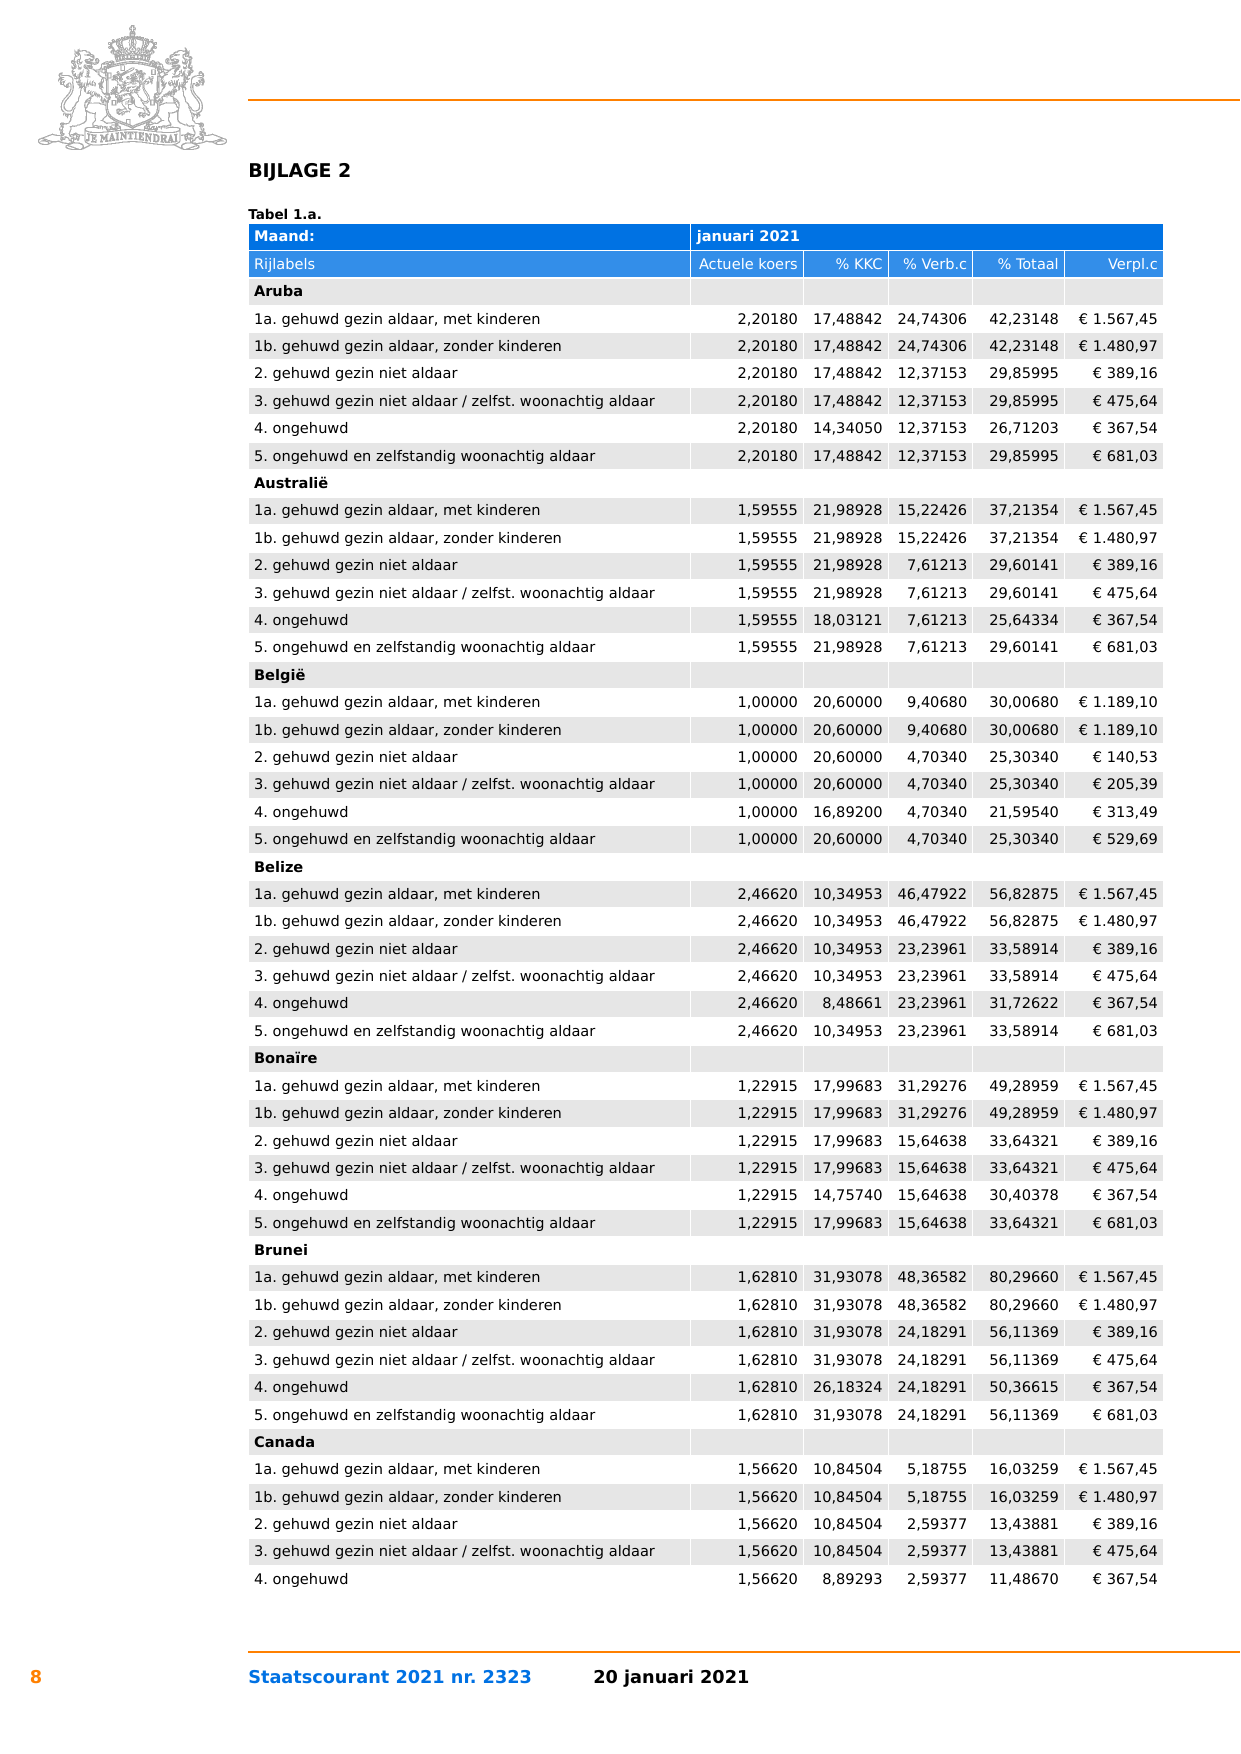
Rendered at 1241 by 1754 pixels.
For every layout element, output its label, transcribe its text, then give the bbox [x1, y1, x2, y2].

table_cell 1a. gehuwd gezin aldaar, met kinderen [249, 689, 690, 716]
table_cell 20,60000 [804, 744, 888, 771]
table_cell 21,59540 [973, 799, 1064, 825]
table_cell 10,34953 [804, 1018, 888, 1044]
table_cell 17,99683 [804, 1073, 888, 1099]
table_cell 25,30340 [973, 772, 1064, 798]
table_cell 3. gehuwd gezin niet aldaar / zelfst. woonachtig aldaar [249, 963, 690, 990]
table_cell 2,20180 [691, 415, 803, 442]
table_cell 24,18291 [889, 1320, 972, 1346]
table_cell 2,46620 [691, 1018, 803, 1044]
table_cell [804, 470, 888, 497]
table_cell 1,59555 [691, 580, 803, 606]
table_cell 7,61213 [889, 635, 972, 661]
table_cell [691, 662, 803, 688]
table_cell € 1.480,97 [1065, 1292, 1163, 1318]
table_cell 5. ongehuwd en zelfstandig woonachtig aldaar [249, 635, 690, 661]
table_cell [1065, 279, 1163, 305]
table_cell 2,20180 [691, 333, 803, 359]
table_cell 2,59377 [889, 1511, 972, 1538]
table_cell Aruba [249, 279, 690, 305]
table_cell Verpl.c [1065, 251, 1163, 277]
table_cell [973, 470, 1064, 497]
table_cell 1,22915 [691, 1155, 803, 1181]
table_cell € 1.567,45 [1065, 881, 1163, 907]
table_cell € 389,16 [1065, 1320, 1163, 1346]
table_cell 42,23148 [973, 306, 1064, 332]
table_cell 37,21354 [973, 525, 1064, 551]
table_cell 21,98928 [804, 498, 888, 524]
table_cell 1,62810 [691, 1292, 803, 1318]
table_cell 2,20180 [691, 388, 803, 414]
table_cell 46,47922 [889, 881, 972, 907]
table_cell 31,93078 [804, 1402, 888, 1428]
table_cell 2. gehuwd gezin niet aldaar [249, 744, 690, 771]
table_cell 17,99683 [804, 1210, 888, 1236]
table_cell 9,40680 [889, 717, 972, 743]
table_cell 31,93078 [804, 1292, 888, 1318]
table_cell 15,22426 [889, 498, 972, 524]
table_cell € 475,64 [1065, 388, 1163, 414]
table_cell 3. gehuwd gezin niet aldaar / zelfst. woonachtig aldaar [249, 388, 690, 414]
table_cell 49,28959 [973, 1100, 1064, 1127]
table_cell 16,03259 [973, 1484, 1064, 1510]
table_cell [889, 1046, 972, 1072]
table_cell € 475,64 [1065, 1155, 1163, 1181]
table_cell 1,00000 [691, 772, 803, 798]
table_cell € 1.567,45 [1065, 498, 1163, 524]
table_cell 17,48842 [804, 361, 888, 387]
table_cell € 475,64 [1065, 1539, 1163, 1565]
table_cell 26,71203 [973, 415, 1064, 442]
table_cell € 681,03 [1065, 1210, 1163, 1236]
table_cell Australië [249, 470, 690, 497]
table_cell 42,23148 [973, 333, 1064, 359]
table_cell 23,23961 [889, 1018, 972, 1044]
table_cell 15,22426 [889, 525, 972, 551]
table_cell 2,20180 [691, 306, 803, 332]
table_cell 17,99683 [804, 1100, 888, 1127]
table_cell 10,84504 [804, 1539, 888, 1565]
table_cell 33,58914 [973, 1018, 1064, 1044]
table_cell [973, 1429, 1064, 1455]
table_cell € 367,54 [1065, 415, 1163, 442]
table_cell % Totaal [973, 251, 1064, 277]
table_cell 31,93078 [804, 1347, 888, 1373]
table_cell 33,58914 [973, 963, 1064, 990]
table_cell 1,62810 [691, 1347, 803, 1373]
table_cell 17,48842 [804, 306, 888, 332]
table_cell 3. gehuwd gezin niet aldaar / zelfst. woonachtig aldaar [249, 1539, 690, 1565]
table_cell 15,64638 [889, 1155, 972, 1181]
table_cell Actuele koers [691, 251, 803, 277]
table_cell [889, 279, 972, 305]
table_cell 25,30340 [973, 826, 1064, 853]
table_cell 24,74306 [889, 306, 972, 332]
table_cell 20,60000 [804, 826, 888, 853]
table_cell € 389,16 [1065, 1128, 1163, 1154]
table_cell Rijlabels [249, 251, 690, 277]
table_cell 10,34953 [804, 881, 888, 907]
table_cell 17,48842 [804, 333, 888, 359]
table_cell 33,58914 [973, 936, 1064, 962]
table_cell 29,85995 [973, 443, 1064, 469]
table_cell 3. gehuwd gezin niet aldaar / zelfst. woonachtig aldaar [249, 580, 690, 606]
table_cell 16,03259 [973, 1456, 1064, 1483]
table_cell € 1.189,10 [1065, 689, 1163, 716]
table_cell Bonaïre [249, 1046, 690, 1072]
table_cell 8,89293 [804, 1566, 888, 1592]
table_cell 15,64638 [889, 1183, 972, 1209]
table_cell 80,29660 [973, 1292, 1064, 1318]
table_cell Belize [249, 854, 690, 880]
table_cell 56,11369 [973, 1402, 1064, 1428]
table_cell 5,18755 [889, 1484, 972, 1510]
table_cell [889, 662, 972, 688]
table_cell 16,89200 [804, 799, 888, 825]
table_cell 4,70340 [889, 799, 972, 825]
table_cell 1,00000 [691, 717, 803, 743]
table_cell Canada [249, 1429, 690, 1455]
table_cell 2,20180 [691, 361, 803, 387]
table_cell 48,36582 [889, 1292, 972, 1318]
table_cell 3. gehuwd gezin niet aldaar / zelfst. woonachtig aldaar [249, 772, 690, 798]
table_cell [1065, 854, 1163, 880]
table_cell 10,84504 [804, 1484, 888, 1510]
table_cell 23,23961 [889, 963, 972, 990]
table_cell [889, 470, 972, 497]
table_cell € 367,54 [1065, 1566, 1163, 1592]
table_cell 50,36615 [973, 1374, 1064, 1401]
table_cell 10,34953 [804, 963, 888, 990]
table_cell € 475,64 [1065, 963, 1163, 990]
table_cell 29,85995 [973, 388, 1064, 414]
table_cell 24,18291 [889, 1347, 972, 1373]
table_cell € 1.480,97 [1065, 1100, 1163, 1127]
table_cell 2. gehuwd gezin niet aldaar [249, 936, 690, 962]
table_cell [804, 279, 888, 305]
table_cell € 367,54 [1065, 607, 1163, 633]
table_cell 2,46620 [691, 963, 803, 990]
table_cell [691, 279, 803, 305]
table_cell € 1.567,45 [1065, 1073, 1163, 1099]
table_cell 20,60000 [804, 689, 888, 716]
table_cell 1,56620 [691, 1511, 803, 1538]
table_cell [973, 854, 1064, 880]
table_cell € 1.480,97 [1065, 525, 1163, 551]
table_cell [1065, 662, 1163, 688]
table_cell 5. ongehuwd en zelfstandig woonachtig aldaar [249, 443, 690, 469]
table_cell 1,56620 [691, 1566, 803, 1592]
table_cell 56,82875 [973, 909, 1064, 935]
table_cell 23,23961 [889, 936, 972, 962]
table_cell 80,29660 [973, 1265, 1064, 1291]
table_cell 23,23961 [889, 991, 972, 1017]
table_cell 33,64321 [973, 1128, 1064, 1154]
table_cell [804, 662, 888, 688]
table_cell 14,75740 [804, 1183, 888, 1209]
table_cell 3. gehuwd gezin niet aldaar / zelfst. woonachtig aldaar [249, 1347, 690, 1373]
table_cell 1a. gehuwd gezin aldaar, met kinderen [249, 306, 690, 332]
table_cell 1b. gehuwd gezin aldaar, zonder kinderen [249, 717, 690, 743]
table_cell € 681,03 [1065, 1402, 1163, 1428]
table_cell 5. ongehuwd en zelfstandig woonachtig aldaar [249, 1018, 690, 1044]
table_cell 1,56620 [691, 1539, 803, 1565]
table_cell 1b. gehuwd gezin aldaar, zonder kinderen [249, 1292, 690, 1318]
table_cell 9,40680 [889, 689, 972, 716]
table_cell [691, 1046, 803, 1072]
table_cell 31,72622 [973, 991, 1064, 1017]
table_cell 24,74306 [889, 333, 972, 359]
table_cell [691, 1429, 803, 1455]
table_cell 1a. gehuwd gezin aldaar, met kinderen [249, 498, 690, 524]
table_cell 17,48842 [804, 388, 888, 414]
table_cell 29,60141 [973, 580, 1064, 606]
table_cell [804, 1429, 888, 1455]
table_cell 29,85995 [973, 361, 1064, 387]
table_cell 10,84504 [804, 1511, 888, 1538]
table_cell 5. ongehuwd en zelfstandig woonachtig aldaar [249, 1210, 690, 1236]
table_cell 4. ongehuwd [249, 1374, 690, 1401]
table_cell 7,61213 [889, 607, 972, 633]
table_cell € 1.567,45 [1065, 1265, 1163, 1291]
table_cell 31,29276 [889, 1100, 972, 1127]
table_cell 1,62810 [691, 1320, 803, 1346]
table_cell [691, 1237, 803, 1264]
table_cell 14,34050 [804, 415, 888, 442]
table_cell 20,60000 [804, 772, 888, 798]
table_cell januari 2021 [691, 224, 1163, 250]
table_cell [804, 854, 888, 880]
table_cell 17,99683 [804, 1128, 888, 1154]
table_cell [889, 854, 972, 880]
table_cell Maand: [249, 224, 690, 250]
table_cell 56,11369 [973, 1347, 1064, 1373]
table_cell 13,43881 [973, 1511, 1064, 1538]
table_cell € 367,54 [1065, 991, 1163, 1017]
table_cell 2,59377 [889, 1566, 972, 1592]
table_cell € 389,16 [1065, 361, 1163, 387]
table_cell 12,37153 [889, 361, 972, 387]
table_cell 1a. gehuwd gezin aldaar, met kinderen [249, 881, 690, 907]
table_cell 12,37153 [889, 388, 972, 414]
table_cell 1,59555 [691, 553, 803, 579]
table_cell [1065, 470, 1163, 497]
table_cell 29,60141 [973, 635, 1064, 661]
table_cell [973, 279, 1064, 305]
table_cell 4. ongehuwd [249, 607, 690, 633]
table_cell [889, 1237, 972, 1264]
table_cell € 681,03 [1065, 443, 1163, 469]
table_cell 4. ongehuwd [249, 991, 690, 1017]
subtitle BIJLAGE 2 [248, 160, 1163, 182]
table_cell 18,03121 [804, 607, 888, 633]
table_cell 4,70340 [889, 744, 972, 771]
table_cell € 389,16 [1065, 553, 1163, 579]
table_cell 1,22915 [691, 1183, 803, 1209]
table_cell € 140,53 [1065, 744, 1163, 771]
table_cell € 529,69 [1065, 826, 1163, 853]
table_cell 1,00000 [691, 689, 803, 716]
table_cell 21,98928 [804, 635, 888, 661]
table_cell 4. ongehuwd [249, 415, 690, 442]
table_cell 2. gehuwd gezin niet aldaar [249, 553, 690, 579]
table_cell [973, 1237, 1064, 1264]
table_cell 31,93078 [804, 1320, 888, 1346]
table_cell 20,60000 [804, 717, 888, 743]
table_cell € 389,16 [1065, 1511, 1163, 1538]
table_cell 1,22915 [691, 1128, 803, 1154]
table_cell 15,64638 [889, 1210, 972, 1236]
table_cell 31,93078 [804, 1265, 888, 1291]
table_cell € 475,64 [1065, 1347, 1163, 1373]
table_cell 48,36582 [889, 1265, 972, 1291]
table_cell 1,00000 [691, 744, 803, 771]
table_cell 4,70340 [889, 772, 972, 798]
table_cell [973, 1046, 1064, 1072]
table_cell 33,64321 [973, 1155, 1064, 1181]
table_cell 8,48661 [804, 991, 888, 1017]
table_cell € 1.480,97 [1065, 909, 1163, 935]
table_cell 21,98928 [804, 580, 888, 606]
table_cell 1b. gehuwd gezin aldaar, zonder kinderen [249, 333, 690, 359]
table_cell [804, 1237, 888, 1264]
table_cell 17,48842 [804, 443, 888, 469]
table_cell 2. gehuwd gezin niet aldaar [249, 1128, 690, 1154]
table_cell € 205,39 [1065, 772, 1163, 798]
table_cell 1b. gehuwd gezin aldaar, zonder kinderen [249, 1484, 690, 1510]
table_cell 21,98928 [804, 525, 888, 551]
table_cell 1b. gehuwd gezin aldaar, zonder kinderen [249, 525, 690, 551]
table_cell 5. ongehuwd en zelfstandig woonachtig aldaar [249, 1402, 690, 1428]
table_cell 7,61213 [889, 580, 972, 606]
table_cell 10,34953 [804, 936, 888, 962]
table_cell 1,59555 [691, 525, 803, 551]
table_cell Brunei [249, 1237, 690, 1264]
table_cell 7,61213 [889, 553, 972, 579]
table_cell 5,18755 [889, 1456, 972, 1483]
table_cell 1,22915 [691, 1100, 803, 1127]
table_cell € 313,49 [1065, 799, 1163, 825]
table_cell € 475,64 [1065, 580, 1163, 606]
table_cell 1a. gehuwd gezin aldaar, met kinderen [249, 1456, 690, 1483]
table_cell 2,46620 [691, 936, 803, 962]
table_cell 2,46620 [691, 991, 803, 1017]
table_cell 1,22915 [691, 1073, 803, 1099]
table_cell 2,46620 [691, 881, 803, 907]
table_cell € 389,16 [1065, 936, 1163, 962]
table_header Tabel 1.a. [248, 207, 1163, 223]
table_cell 11,48670 [973, 1566, 1064, 1592]
table_cell [889, 1429, 972, 1455]
table_cell 12,37153 [889, 443, 972, 469]
table_cell 1,59555 [691, 635, 803, 661]
table_cell 46,47922 [889, 909, 972, 935]
table_cell 1,59555 [691, 607, 803, 633]
table_cell [804, 1046, 888, 1072]
table_cell 29,60141 [973, 553, 1064, 579]
table_cell 56,82875 [973, 881, 1064, 907]
table_cell 1a. gehuwd gezin aldaar, met kinderen [249, 1265, 690, 1291]
table_cell 4. ongehuwd [249, 799, 690, 825]
table_cell 1,62810 [691, 1265, 803, 1291]
table_cell € 1.189,10 [1065, 717, 1163, 743]
table_cell België [249, 662, 690, 688]
table_cell [973, 662, 1064, 688]
table_cell € 367,54 [1065, 1183, 1163, 1209]
table_cell € 1.567,45 [1065, 306, 1163, 332]
table_cell 4. ongehuwd [249, 1183, 690, 1209]
table_cell 1,62810 [691, 1402, 803, 1428]
table_cell 2,46620 [691, 909, 803, 935]
table_cell [691, 854, 803, 880]
table_cell 25,30340 [973, 744, 1064, 771]
table_cell 1a. gehuwd gezin aldaar, met kinderen [249, 1073, 690, 1099]
table_cell 2. gehuwd gezin niet aldaar [249, 1511, 690, 1538]
table_cell € 1.567,45 [1065, 1456, 1163, 1483]
table_cell 3. gehuwd gezin niet aldaar / zelfst. woonachtig aldaar [249, 1155, 690, 1181]
table_cell € 1.480,97 [1065, 1484, 1163, 1510]
table_cell € 681,03 [1065, 635, 1163, 661]
table_cell 24,18291 [889, 1402, 972, 1428]
table_cell [691, 470, 803, 497]
table_cell € 681,03 [1065, 1018, 1163, 1044]
table_cell 30,00680 [973, 689, 1064, 716]
table_cell 4. ongehuwd [249, 1566, 690, 1592]
table_cell 1,62810 [691, 1374, 803, 1401]
table_cell [1065, 1237, 1163, 1264]
table_cell [1065, 1429, 1163, 1455]
table_cell 10,84504 [804, 1456, 888, 1483]
table_cell 1,56620 [691, 1456, 803, 1483]
table_cell 26,18324 [804, 1374, 888, 1401]
table_cell 1,22915 [691, 1210, 803, 1236]
table_cell 31,29276 [889, 1073, 972, 1099]
table_cell € 1.480,97 [1065, 333, 1163, 359]
table_cell 1b. gehuwd gezin aldaar, zonder kinderen [249, 1100, 690, 1127]
table_cell 2. gehuwd gezin niet aldaar [249, 1320, 690, 1346]
table_cell 17,99683 [804, 1155, 888, 1181]
table_cell % Verb.c [889, 251, 972, 277]
table_cell 12,37153 [889, 415, 972, 442]
table_cell [1065, 1046, 1163, 1072]
table_cell 15,64638 [889, 1128, 972, 1154]
table_cell 2,20180 [691, 443, 803, 469]
table_cell 1,00000 [691, 799, 803, 825]
table_cell 37,21354 [973, 498, 1064, 524]
table_cell € 367,54 [1065, 1374, 1163, 1401]
table_cell 4,70340 [889, 826, 972, 853]
table_cell 49,28959 [973, 1073, 1064, 1099]
table_cell 2,59377 [889, 1539, 972, 1565]
table_cell 30,40378 [973, 1183, 1064, 1209]
table_cell 13,43881 [973, 1539, 1064, 1565]
table_cell 1b. gehuwd gezin aldaar, zonder kinderen [249, 909, 690, 935]
table_cell 1,00000 [691, 826, 803, 853]
picture [38, 25, 227, 150]
table_cell 56,11369 [973, 1320, 1064, 1346]
table_cell % KKC [804, 251, 888, 277]
table_cell 5. ongehuwd en zelfstandig woonachtig aldaar [249, 826, 690, 853]
table_cell 24,18291 [889, 1374, 972, 1401]
table_cell 33,64321 [973, 1210, 1064, 1236]
table_cell 25,64334 [973, 607, 1064, 633]
table_cell 21,98928 [804, 553, 888, 579]
table_cell 10,34953 [804, 909, 888, 935]
table_cell 30,00680 [973, 717, 1064, 743]
table_cell 1,59555 [691, 498, 803, 524]
table_cell 2. gehuwd gezin niet aldaar [249, 361, 690, 387]
table_cell 1,56620 [691, 1484, 803, 1510]
